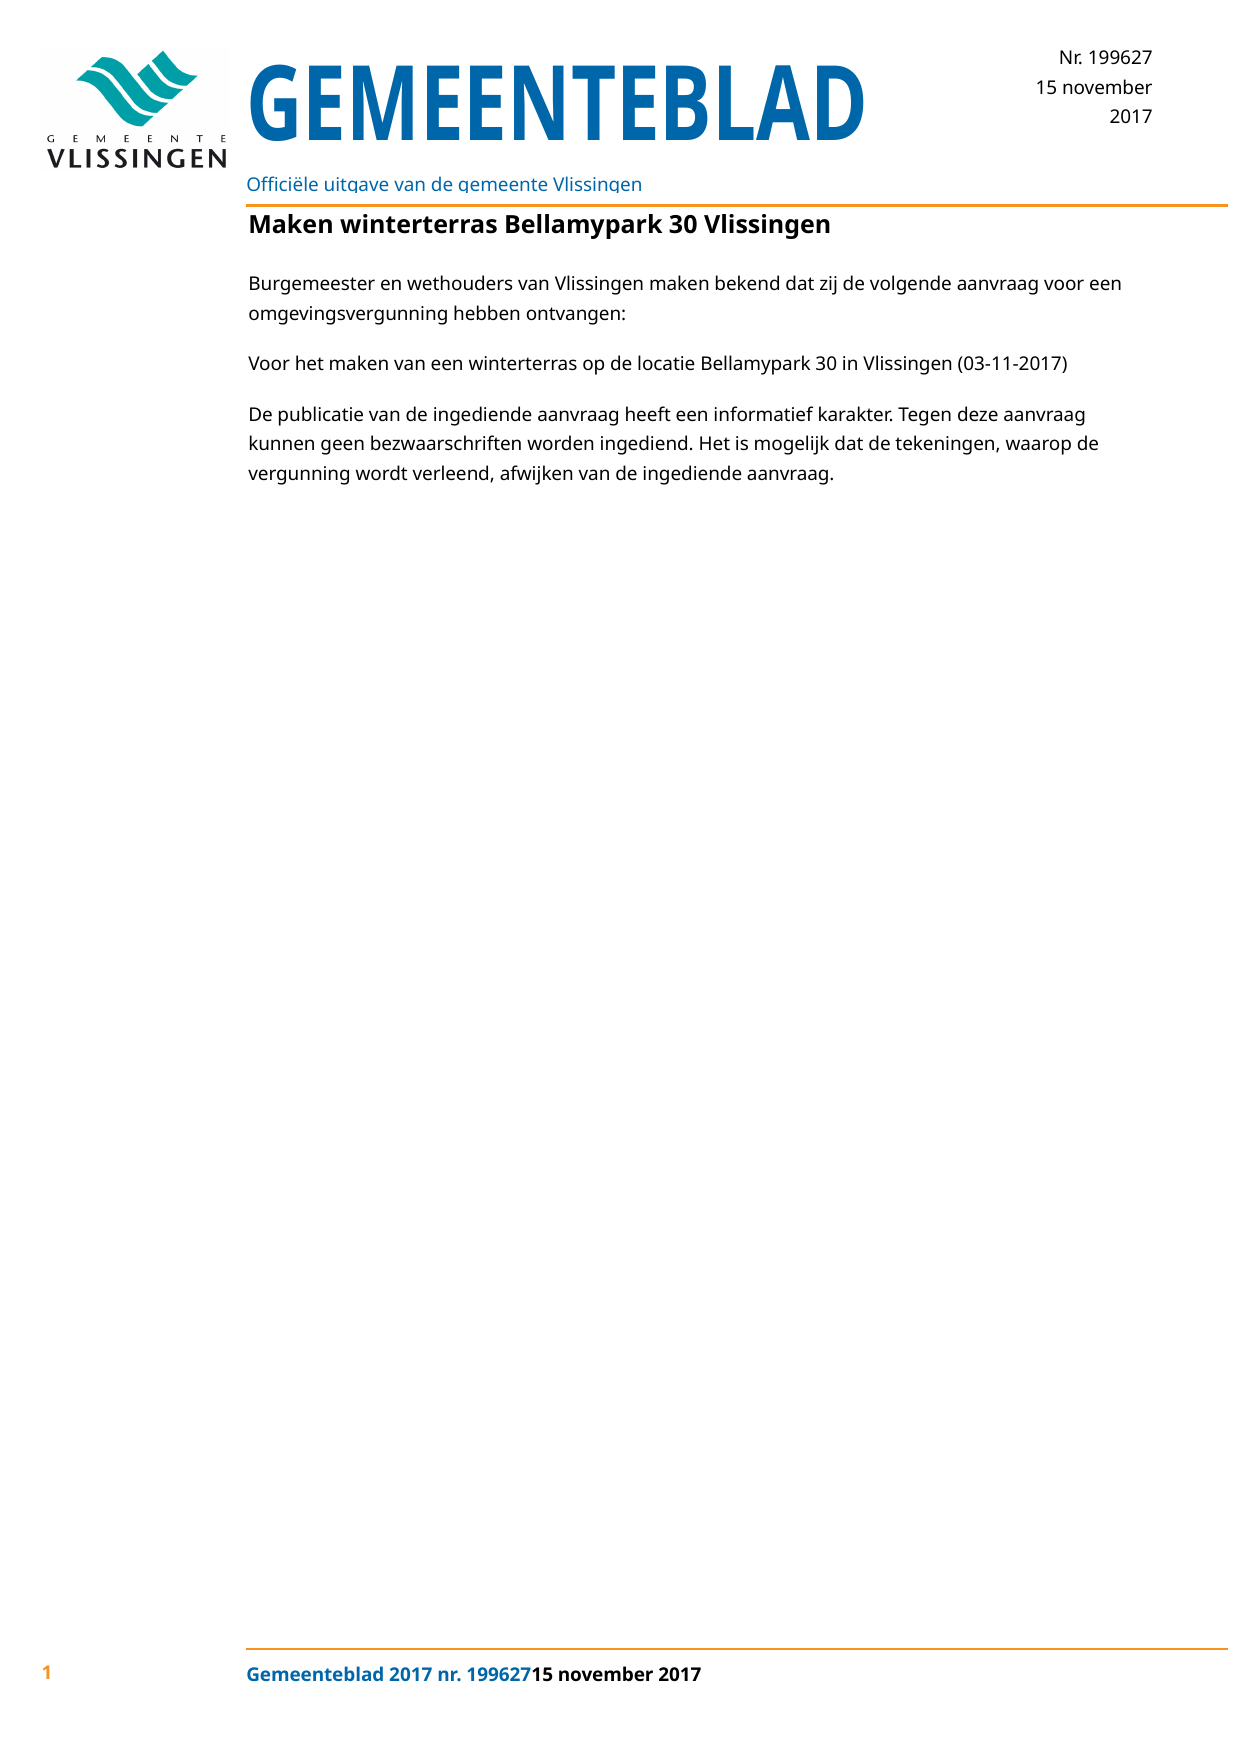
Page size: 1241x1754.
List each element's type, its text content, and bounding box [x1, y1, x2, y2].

text Voor het maken van een winterterras op de locatie Bellamypark 30 in Vlissingen (03-11-2017) [248, 350, 1152, 376]
text Maken winterterras Bellamypark 30 Vlissingen [248, 207, 1152, 241]
text Burgemeester en wethouders van Vlissingen maken bekend dat zij de volgende aanvraag voor een omgevingsvergunning hebben ontvangen: [248, 270, 1152, 326]
picture [41, 47, 231, 172]
text De publicatie van de ingediende aanvraag heeft een informatief karakter. Tegen deze aanvraag kunnen geen bezwaarschriften worden ingediend. Het is mogelijk dat de tekeningen, waarop de vergunning wordt verleend, afwijken van de ingediende aanvraag. [248, 401, 1152, 486]
